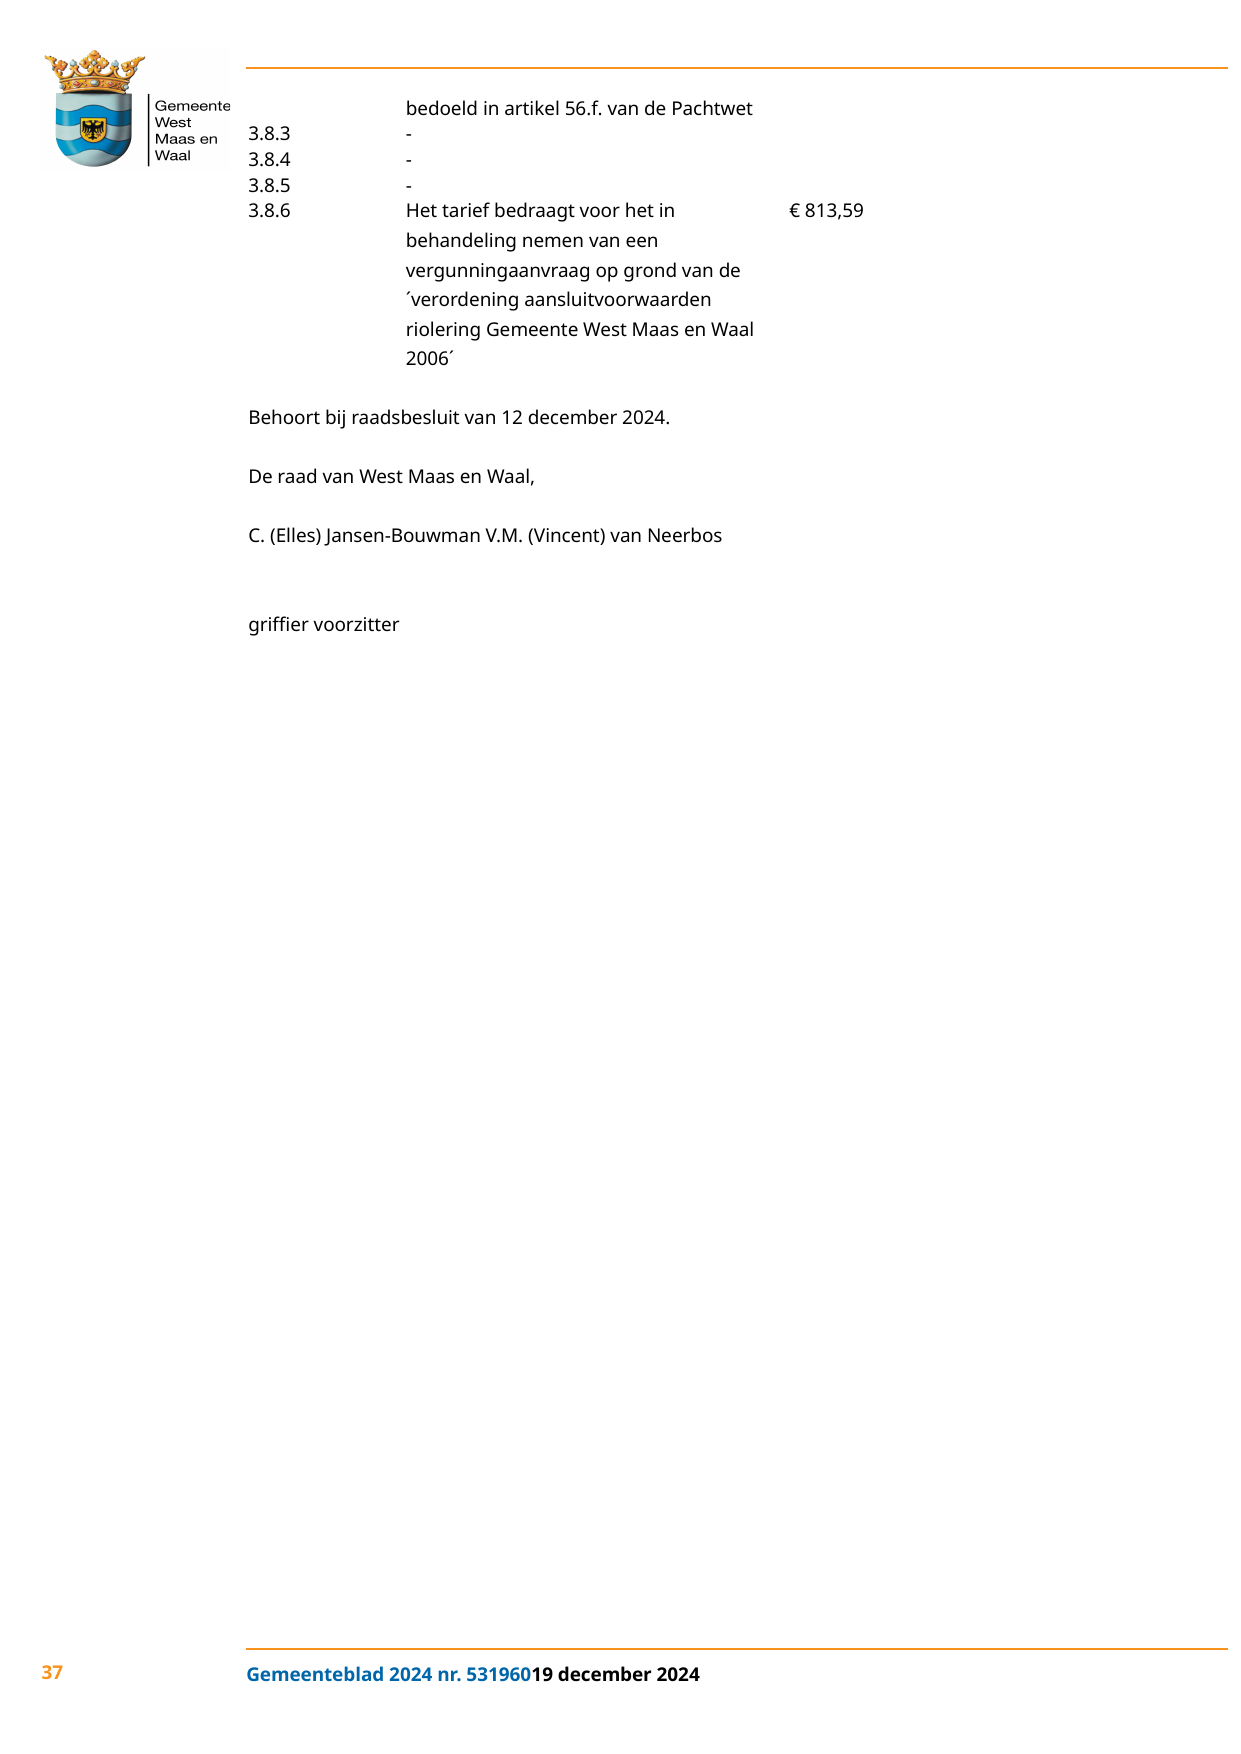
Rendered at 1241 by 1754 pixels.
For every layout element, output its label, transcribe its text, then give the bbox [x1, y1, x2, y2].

table_cell [789, 146, 1031, 172]
text griffier voorzitter [248, 611, 1152, 637]
table_cell 3.8.3 [248, 121, 406, 146]
table_cell - [406, 121, 789, 146]
table_cell [789, 172, 1031, 198]
table_cell [248, 95, 406, 121]
table_cell 3.8.6 [248, 198, 406, 371]
table_cell [789, 95, 1031, 121]
table_cell Het tarief bedraagt voor het in behandeling nemen van een vergunningaanvraag op grond van de ´verordening aansluitvoorwaarden riolering Gemeente West Maas en Waal 2006´ [406, 198, 789, 371]
table_cell - [406, 172, 789, 198]
table_cell 3.8.4 [248, 146, 406, 172]
text Behoort bij raadsbesluit van 12 december 2024. [248, 404, 1152, 430]
table_cell [789, 121, 1031, 146]
text C. (Elles) Jansen-Bouwman V.M. (Vincent) van Neerbos [248, 522, 1152, 548]
picture [41, 47, 231, 172]
text De raad van West Maas en Waal, [248, 463, 1152, 489]
table_cell 3.8.5 [248, 172, 406, 198]
table_cell - [406, 146, 789, 172]
table_cell € 813,59 [789, 198, 1031, 371]
table_cell bedoeld in artikel 56.f. van de Pachtwet [406, 95, 789, 121]
